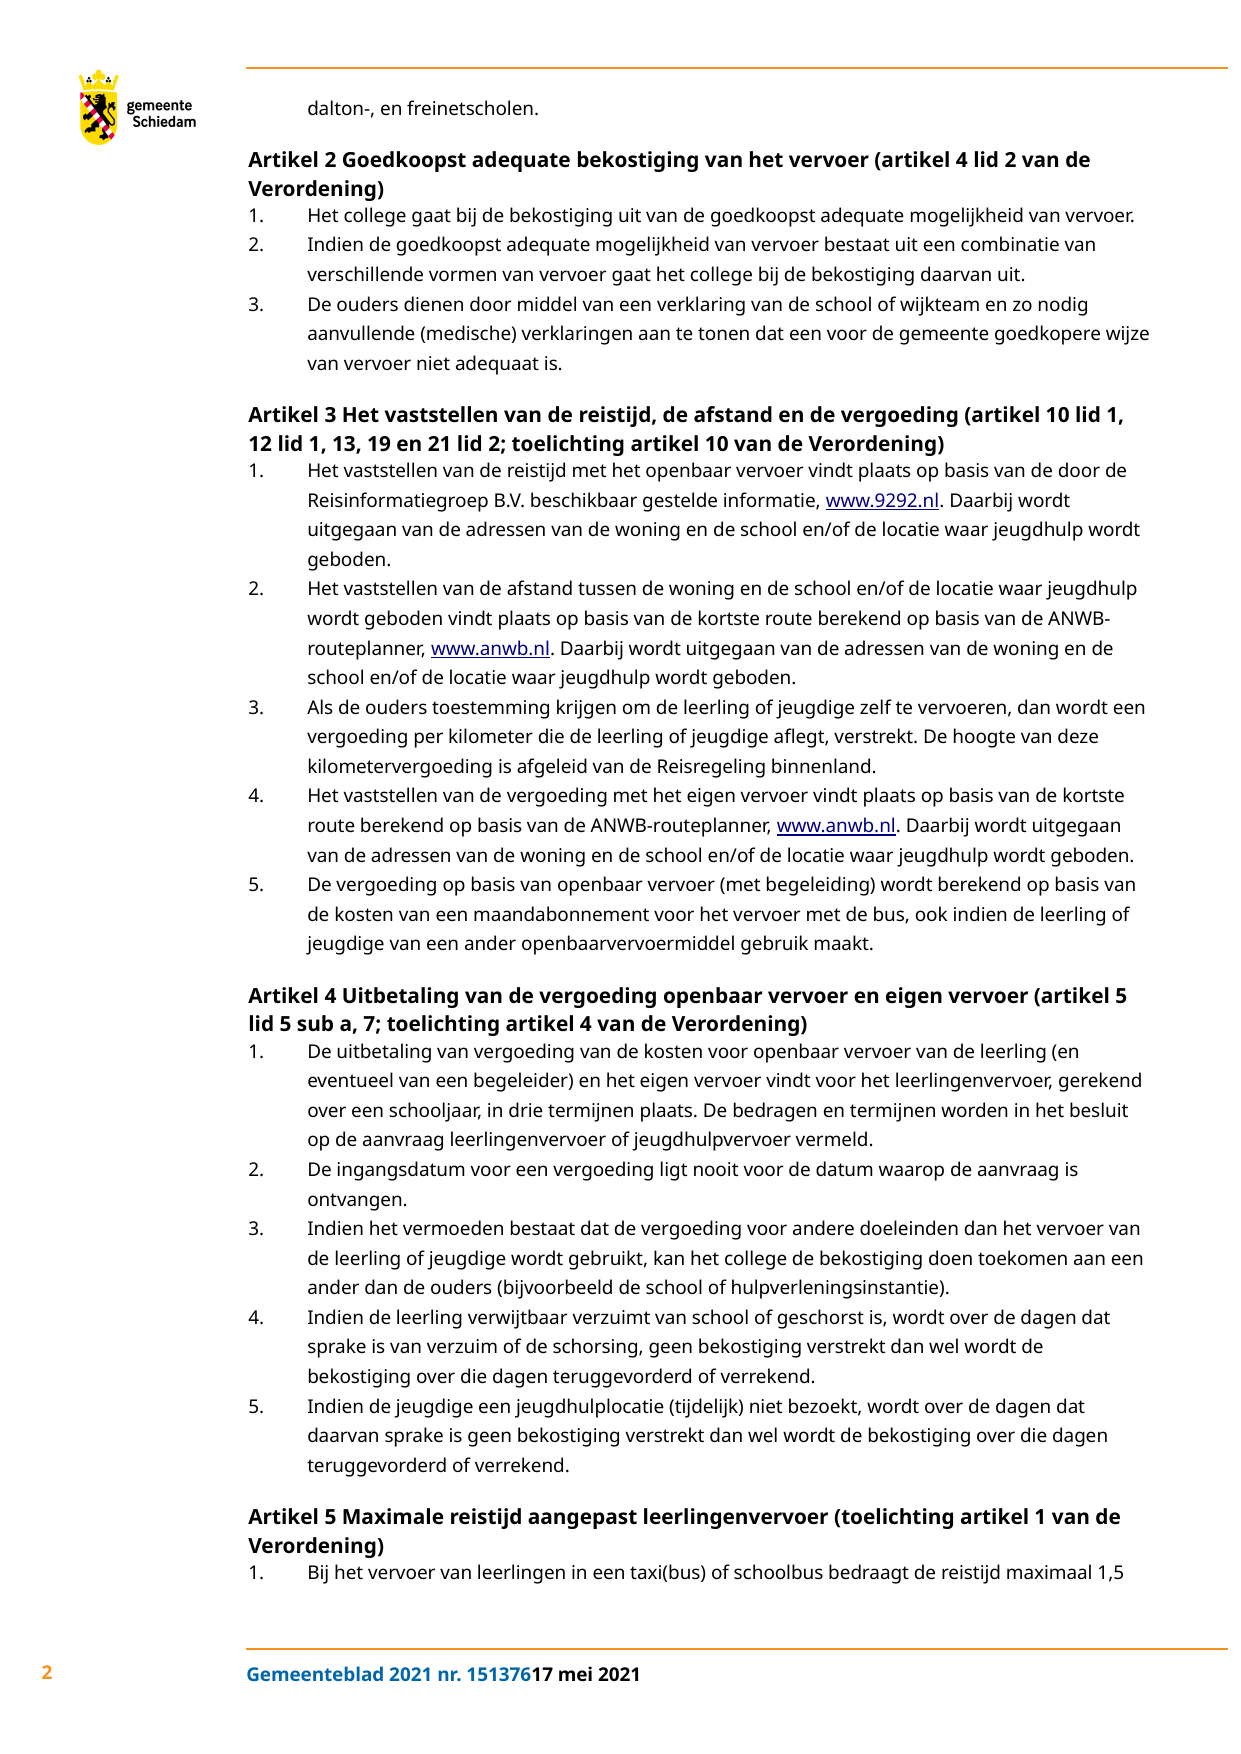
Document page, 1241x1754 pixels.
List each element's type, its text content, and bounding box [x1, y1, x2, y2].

list Indien de goedkoopst adequate mogelijkheid van vervoer bestaat uit een combinatie van verschillende vormen van vervoer gaat het college bij de bekostiging daarvan uit. [248, 232, 1152, 287]
list De vergoeding op basis van openbaar vervoer (met begeleiding) wordt berekend op basis van de kosten van een maandabonnement voor het vervoer met de bus, ook indien de leerling of jeugdige van een ander openbaarvervoermiddel gebruik maakt. [248, 871, 1152, 956]
list Bij het vervoer van leerlingen in een taxi(bus) of schoolbus bedraagt de reistijd maximaal 1,5 [248, 1559, 1152, 1585]
list Indien de jeugdige een jeugdhulplocatie (tijdelijk) niet bezoekt, wordt over de dagen dat daarvan sprake is geen bekostiging verstrekt dan wel wordt de bekostiging over die dagen teruggevorderd of verrekend. [248, 1393, 1152, 1478]
list dalton-, en freinetscholen. [248, 95, 1152, 121]
text Artikel 3 Het vaststellen van de reistijd, de afstand en de vergoeding (artikel 10 lid 1, 12 lid 1, 13, 19 en 21 lid 2; toelichting artikel 10 van de Verordening) [248, 400, 1152, 457]
text Artikel 5 Maximale reistijd aangepast leerlingenvervoer (toelichting artikel 1 van de Verordening) [248, 1502, 1152, 1559]
list Indien het vermoeden bestaat dat de vergoeding voor andere doeleinden dan het vervoer van de leerling of jeugdige wordt gebruikt, kan het college de bekostiging doen toekomen aan een ander dan de ouders (bijvoorbeeld de school of hulpverleningsinstantie). [248, 1215, 1152, 1300]
list Het college gaat bij de bekostiging uit van de goedkoopst adequate mogelijkheid van vervoer. [248, 202, 1152, 228]
list Het vaststellen van de vergoeding met het eigen vervoer vindt plaats op basis van de kortste route berekend op basis van de ANWB-routeplanner, www.anwb.nl. Daarbij wordt uitgegaan van de adressen van de woning en de school en/of de locatie waar jeugdhulp wordt geboden. [248, 783, 1152, 868]
list Het vaststellen van de afstand tussen de woning en de school en/of de locatie waar jeugdhulp wordt geboden vindt plaats op basis van de kortste route berekend op basis van de ANWB-routeplanner, www.anwb.nl. Daarbij wordt uitgegaan van de adressen van de woning en de school en/of de locatie waar jeugdhulp wordt geboden. [248, 576, 1152, 690]
picture [41, 47, 231, 172]
list Indien de leerling verwijtbaar verzuimt van school of geschorst is, wordt over de dagen dat sprake is van verzuim of de schorsing, geen bekostiging verstrekt dan wel wordt de bekostiging over die dagen teruggevorderd of verrekend. [248, 1304, 1152, 1389]
text Artikel 2 Goedkoopst adequate bekostiging van het vervoer (artikel 4 lid 2 van de Verordening) [248, 145, 1152, 202]
list De ingangsdatum voor een vergoeding ligt nooit voor de datum waarop de aanvraag is ontvangen. [248, 1156, 1152, 1212]
list Als de ouders toestemming krijgen om de leerling of jeugdige zelf te vervoeren, dan wordt een vergoeding per kilometer die de leerling of jeugdige aflegt, verstrekt. De hoogte van deze kilometervergoeding is afgeleid van de Reisregeling binnenland. [248, 694, 1152, 779]
list Het vaststellen van de reistijd met het openbaar vervoer vindt plaats op basis van de door de Reisinformatiegroep B.V. beschikbaar gestelde informatie, www.9292.nl. Daarbij wordt uitgegaan van de adressen van de woning en de school en/of de locatie waar jeugdhulp wordt geboden. [248, 457, 1152, 572]
list De uitbetaling van vergoeding van de kosten voor openbaar vervoer van de leerling (en eventueel van een begeleider) en het eigen vervoer vindt voor het leerlingenvervoer, gerekend over een schooljaar, in drie termijnen plaats. De bedragen en termijnen worden in het besluit op de aanvraag leerlingenvervoer of jeugdhulpvervoer vermeld. [248, 1038, 1152, 1152]
text Artikel 4 Uitbetaling van de vergoeding openbaar vervoer en eigen vervoer (artikel 5 lid 5 sub a, 7; toelichting artikel 4 van de Verordening) [248, 981, 1152, 1038]
list De ouders dienen door middel van een verklaring van de school of wijkteam en zo nodig aanvullende (medische) verklaringen aan te tonen dat een voor de gemeente goedkopere wijze van vervoer niet adequaat is. [248, 291, 1152, 376]
